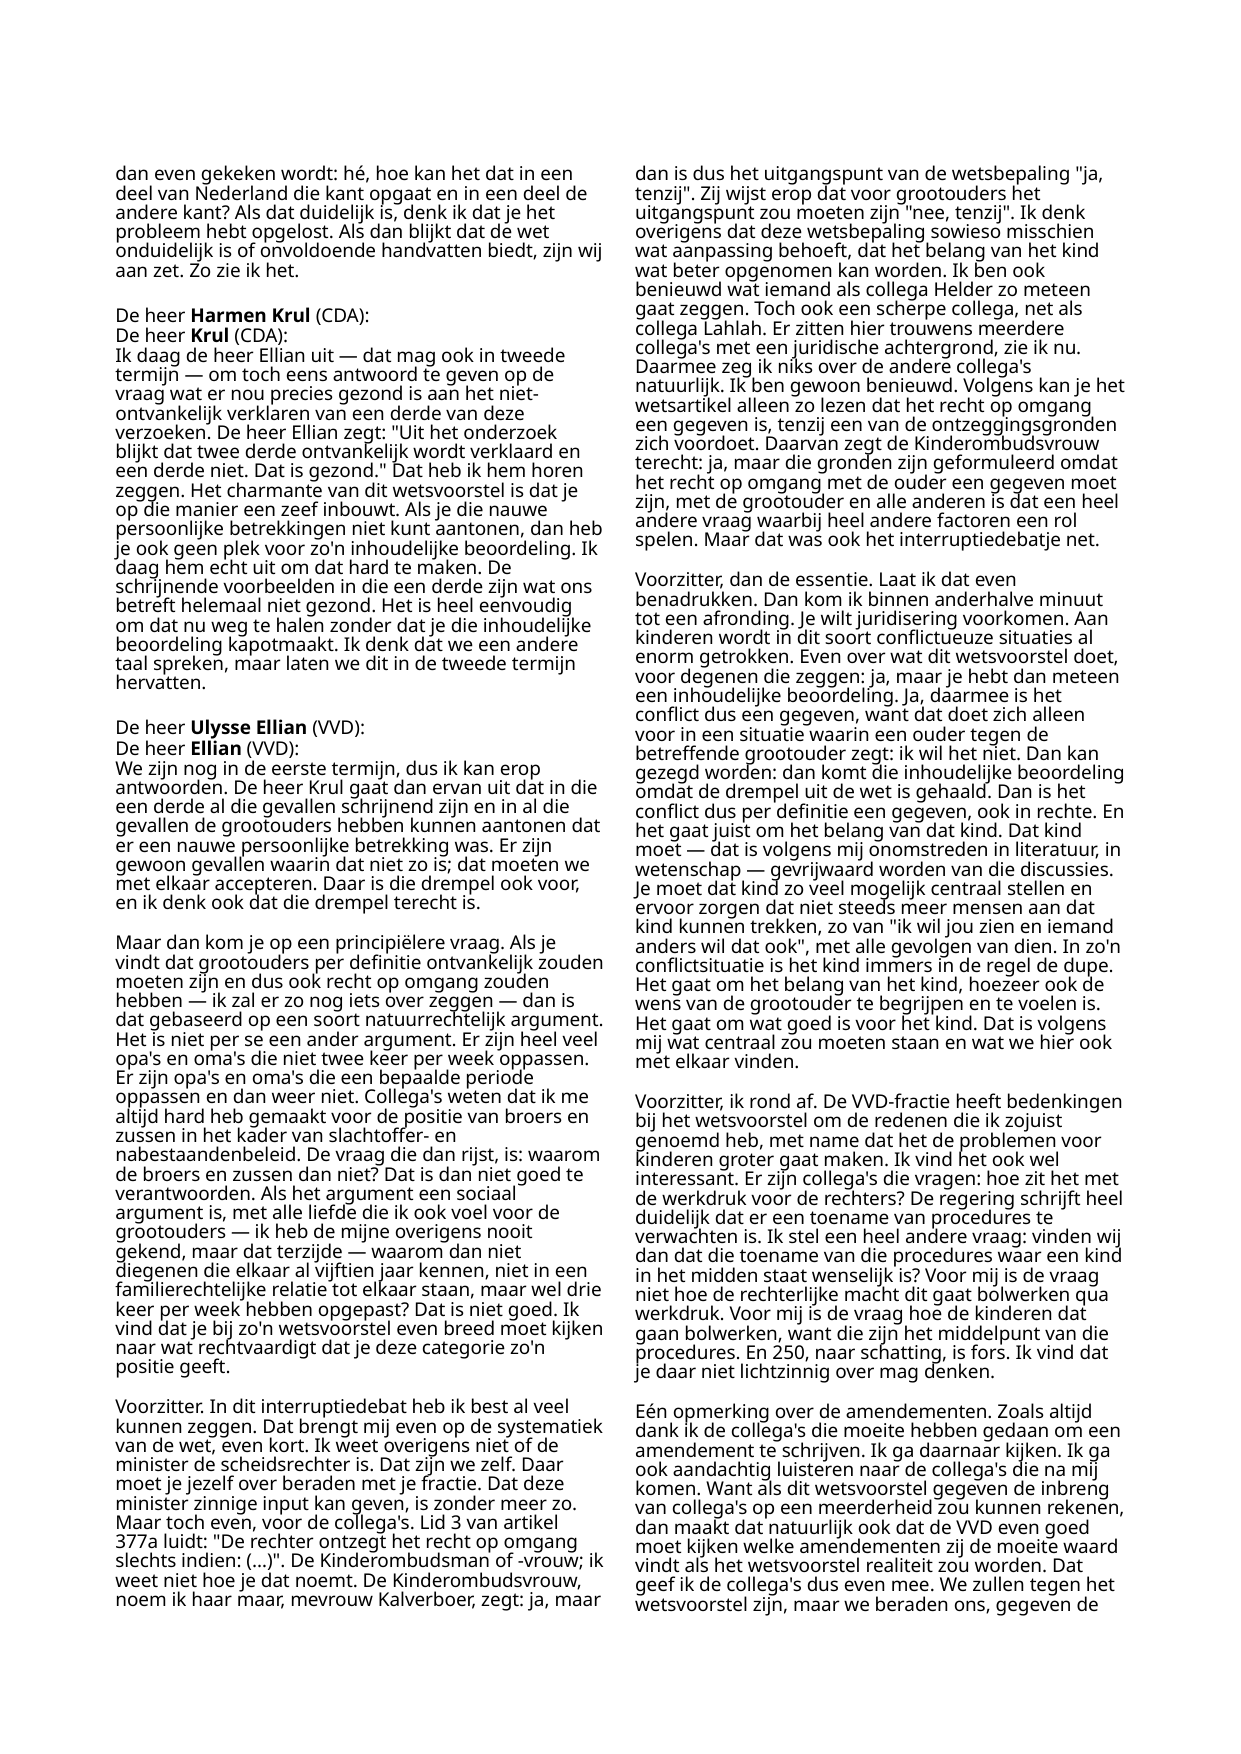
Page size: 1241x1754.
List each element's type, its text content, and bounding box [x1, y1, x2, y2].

text Maar dan kom je op een principiëlere vraag. Als je vindt dat grootouders per definitie ontvankelijk zouden moeten zijn en dus ook recht op omgang zouden hebben — ik zal er zo nog iets over zeggen — dan is dat gebaseerd op een soort natuurrechtelijk argument. Het is niet per se een ander argument. Er zijn heel veel opa's en oma's die niet twee keer per week oppassen. Er zijn opa's en oma's die een bepaalde periode oppassen en dan weer niet. Collega's weten dat ik me altijd hard heb gemaakt voor de positie van broers en zussen in het kader van slachtoffer- en nabestaandenbeleid. De vraag die dan rijst, is: waarom de broers en zussen dan niet? Dat is dan niet goed te verantwoorden. Als het argument een sociaal argument is, met alle liefde die ik ook voel voor de grootouders — ik heb de mijne overigens nooit gekend, maar dat terzijde — waarom dan niet diegenen die elkaar al vijftien jaar kennen, niet in een familierechtelijke relatie tot elkaar staan, maar wel drie keer per week hebben opgepast? Dat is niet goed. Ik vind dat je bij zo'n wetsvoorstel even breed moet kijken naar wat rechtvaardigt dat je deze categorie zo'n positie geeft. [115, 934, 605, 1378]
text Ik daag de heer Ellian uit — dat mag ook in tweede termijn — om toch eens antwoord te geven op de vraag wat er nou precies gezond is aan het niet-ontvankelijk verklaren van een derde van deze verzoeken. De heer Ellian zegt: "Uit het onderzoek blijkt dat twee derde ontvankelijk wordt verklaard en een derde niet. Dat is gezond." Dat heb ik hem horen zeggen. Het charmante van dit wetsvoorstel is dat je op die manier een zeef inbouwt. Als je die nauwe persoonlijke betrekkingen niet kunt aantonen, dan heb je ook geen plek voor zo'n inhoudelijke beoordeling. Ik daag hem echt uit om dat hard te maken. De schrijnende voorbeelden in die een derde zijn wat ons betreft helemaal niet gezond. Het is heel eenvoudig om dat nu weg te halen zonder dat je die inhoudelijke beoordeling kapotmaakt. Ik denk dat we een andere taal spreken, maar laten we dit in de tweede termijn hervatten. [115, 347, 605, 694]
text De heer Ulysse Ellian (VVD): [115, 714, 605, 740]
text De heer Harmen Krul (CDA): [115, 302, 605, 327]
text dan even gekeken wordt: hé, hoe kan het dat in een deel van Nederland die kant opgaat en in een deel de andere kant? Als dat duidelijk is, denk ik dat je het probleem hebt opgelost. Als dan blijkt dat de wet onduidelijk is of onvoldoende handvatten biedt, zijn wij aan zet. Zo zie ik het. [115, 165, 605, 281]
text Voorzitter, ik rond af. De VVD-fractie heeft bedenkingen bij het wetsvoorstel om de redenen die ik zojuist genoemd heb, met name dat het de problemen voor kinderen groter gaat maken. Ik vind het ook wel interessant. Er zijn collega's die vragen: hoe zit het met de werkdruk voor de rechters? De regering schrijft heel duidelijk dat er een toename van procedures te verwachten is. Ik stel een heel andere vraag: vinden wij dan dat die toename van die procedures waar een kind in het midden staat wenselijk is? Voor mij is de vraag niet hoe de rechterlijke macht dit gaat bolwerken qua werkdruk. Voor mij is de vraag hoe de kinderen dat gaan bolwerken, want die zijn het middelpunt van die procedures. En 250, naar schatting, is fors. Ik vind dat je daar niet lichtzinnig over mag denken. [635, 1093, 1125, 1382]
text Voorzitter, dan de essentie. Laat ik dat even benadrukken. Dan kom ik binnen anderhalve minuut tot een afronding. Je wilt juridisering voorkomen. Aan kinderen wordt in dit soort conflictueuze situaties al enorm getrokken. Even over wat dit wetsvoorstel doet, voor degenen die zeggen: ja, maar je hebt dan meteen een inhoudelijke beoordeling. Ja, daarmee is het conflict dus een gegeven, want dat doet zich alleen voor in een situatie waarin een ouder tegen de betreffende grootouder zegt: ik wil het niet. Dan kan gezegd worden: dan komt die inhoudelijke beoordeling omdat de drempel uit de wet is gehaald. Dan is het conflict dus per definitie een gegeven, ook in rechte. En het gaat juist om het belang van dat kind. Dat kind moet — dat is volgens mij onomstreden in literatuur, in wetenschap — gevrijwaard worden van die discussies. Je moet dat kind zo veel mogelijk centraal stellen en ervoor zorgen dat niet steeds meer mensen aan dat kind kunnen trekken, zo van "ik wil jou zien en iemand anders wil dat ook", met alle gevolgen van dien. In zo'n conflictsituatie is het kind immers in de regel de dupe. Het gaat om het belang van het kind, hoezeer ook de wens van de grootouder te begrijpen en te voelen is. Het gaat om wat goed is voor het kind. Dat is volgens mij wat centraal zou moeten staan en wat we hier ook met elkaar vinden. [635, 571, 1125, 1072]
text Eén opmerking over de amendementen. Zoals altijd dank ik de collega's die moeite hebben gedaan om een amendement te schrijven. Ik ga daarnaar kijken. Ik ga ook aandachtig luisteren naar de collega's die na mij komen. Want als dit wetsvoorstel gegeven de inbreng van collega's op een meerderheid zou kunnen rekenen, dan maakt dat natuurlijk ook dat de VVD even goed moet kijken welke amendementen zij de moeite waard vindt als het wetsvoorstel realiteit zou worden. Dat geef ik de collega's dus even mee. We zullen tegen het wetsvoorstel zijn, maar we beraden ons, gegeven de [635, 1403, 1125, 1615]
text De heer Krul (CDA): [115, 327, 605, 347]
text De heer Ellian (VVD): [115, 740, 605, 759]
text Voorzitter. In dit interruptiedebat heb ik best al veel kunnen zeggen. Dat brengt mij even op de systematiek van de wet, even kort. Ik weet overigens niet of de minister de scheidsrechter is. Dat zijn we zelf. Daar moet je jezelf over beraden met je fractie. Dat deze minister zinnige input kan geven, is zonder meer zo. Maar toch even, voor de collega's. Lid 3 van artikel 377a luidt: "De rechter ontzegt het recht op omgang slechts indien: (…)". De Kinderombudsman of -vrouw; ik weet niet hoe je dat noemt. De Kinderombudsvrouw, noem ik haar maar, mevrouw Kalverboer, zegt: ja, maar [115, 1398, 605, 1610]
text dan is dus het uitgangspunt van de wetsbepaling "ja, tenzij". Zij wijst erop dat voor grootouders het uitgangspunt zou moeten zijn "nee, tenzij". Ik denk overigens dat deze wetsbepaling sowieso misschien wat aanpassing behoeft, dat het belang van het kind wat beter opgenomen kan worden. Ik ben ook benieuwd wat iemand als collega Helder zo meteen gaat zeggen. Toch ook een scherpe collega, net als collega Lahlah. Er zitten hier trouwens meerdere collega's met een juridische achtergrond, zie ik nu. Daarmee zeg ik niks over de andere collega's natuurlijk. Ik ben gewoon benieuwd. Volgens kan je het wetsartikel alleen zo lezen dat het recht op omgang een gegeven is, tenzij een van de ontzeggingsgronden zich voordoet. Daarvan zegt de Kinderombudsvrouw terecht: ja, maar die gronden zijn geformuleerd omdat het recht op omgang met de ouder een gegeven moet zijn, met de grootouder en alle anderen is dat een heel andere vraag waarbij heel andere factoren een rol spelen. Maar dat was ook het interruptiedebatje net. [635, 165, 1125, 551]
text We zijn nog in de eerste termijn, dus ik kan erop antwoorden. De heer Krul gaat dan ervan uit dat in die een derde al die gevallen schrijnend zijn en in al die gevallen de grootouders hebben kunnen aantonen dat er een nauwe persoonlijke betrekking was. Er zijn gewoon gevallen waarin dat niet zo is; dat moeten we met elkaar accepteren. Daar is die drempel ook voor, en ik denk ook dat die drempel terecht is. [115, 759, 605, 914]
